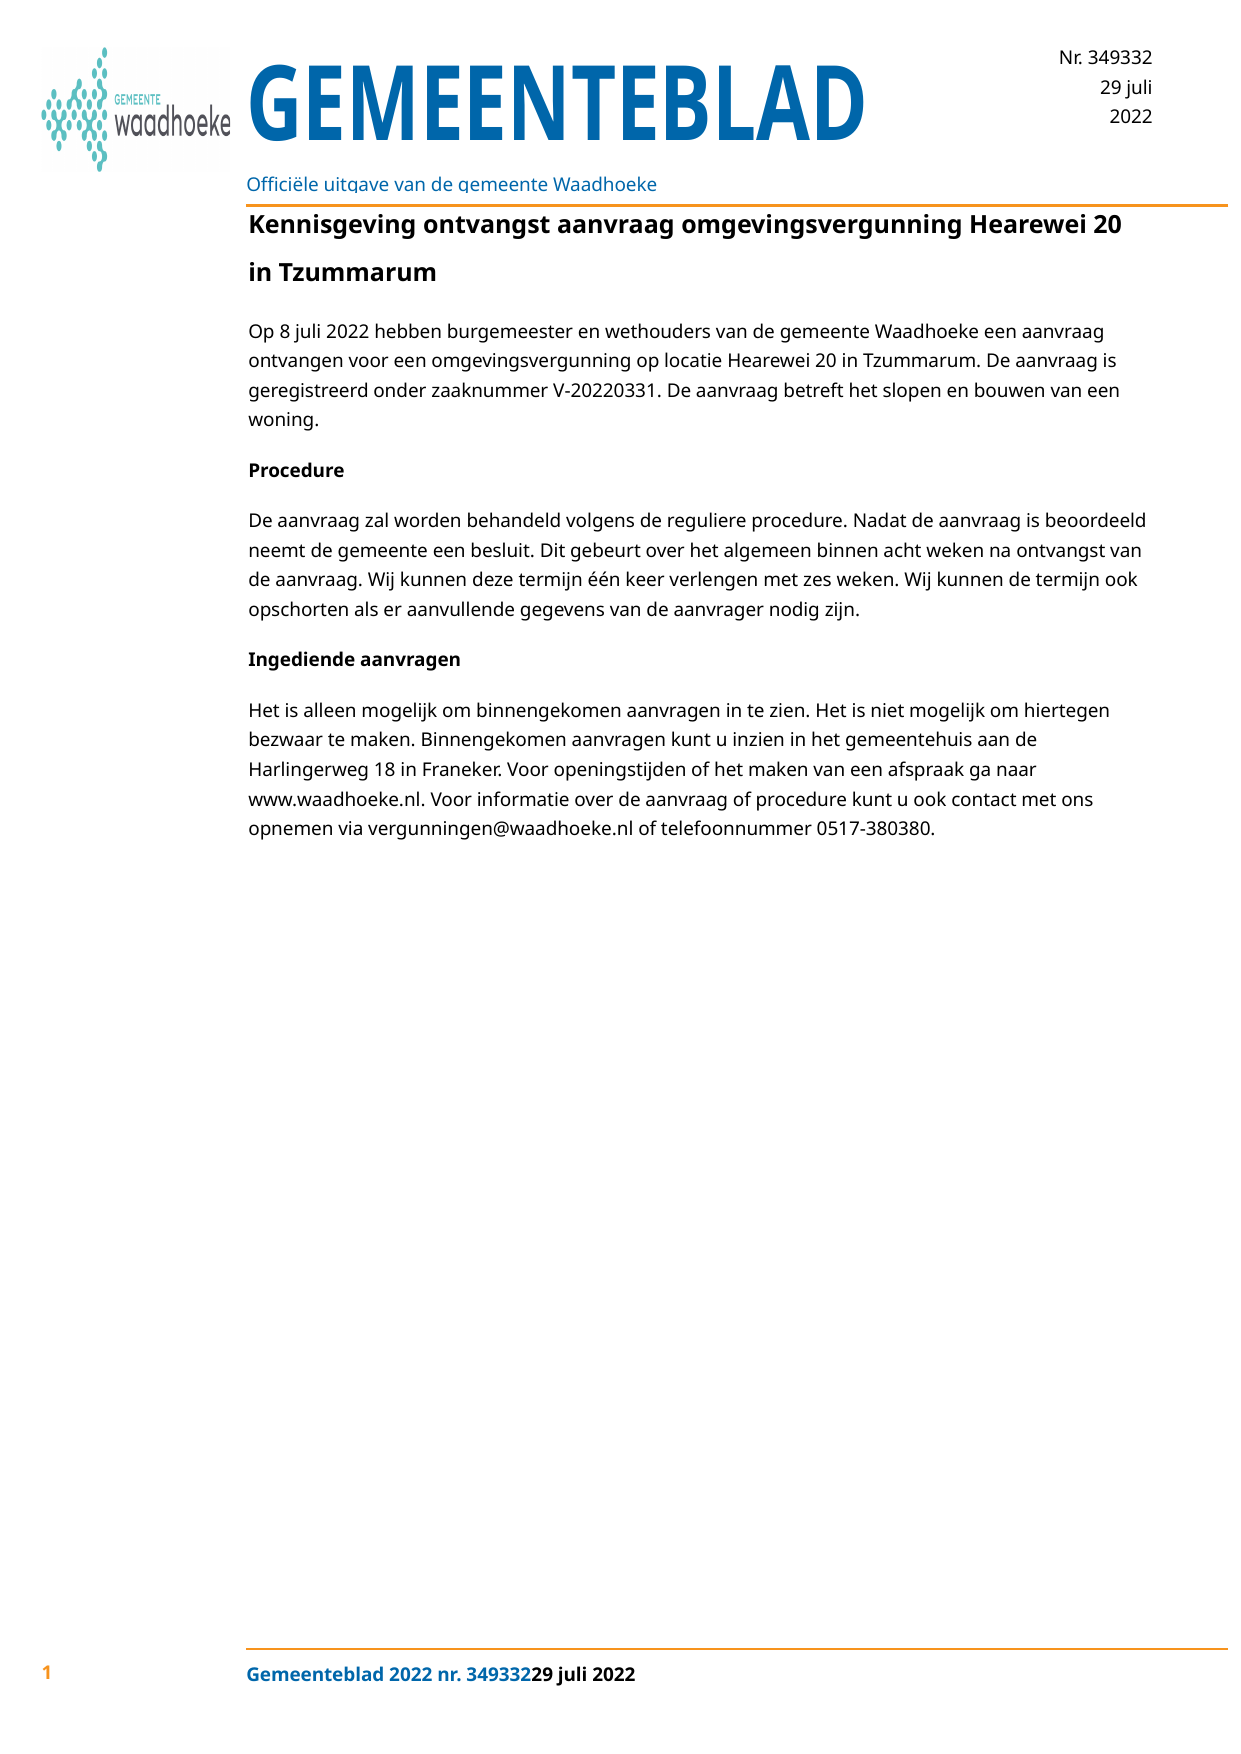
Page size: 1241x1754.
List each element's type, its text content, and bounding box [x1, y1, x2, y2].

text Procedure [248, 457, 1152, 483]
text Kennisgeving ontvangst aanvraag omgevingsvergunning Hearewei 20 in Tzummarum [248, 207, 1152, 288]
text Ingediende aanvragen [248, 647, 1152, 672]
text Op 8 juli 2022 hebben burgemeester en wethouders van de gemeente Waadhoeke een aanvraag ontvangen voor een omgevingsvergunning op locatie Hearewei 20 in Tzummarum. De aanvraag is geregistreerd onder zaaknummer V-20220331. De aanvraag betreft het slopen en bouwen van een woning. [248, 318, 1152, 432]
picture [41, 47, 231, 172]
text De aanvraag zal worden behandeld volgens de reguliere procedure. Nadat de aanvraag is beoordeeld neemt de gemeente een besluit. Dit gebeurt over het algemeen binnen acht weken na ontvangst van de aanvraag. Wij kunnen deze termijn één keer verlengen met zes weken. Wij kunnen de termijn ook opschorten als er aanvullende gegevens van de aanvrager nodig zijn. [248, 507, 1152, 622]
text Het is alleen mogelijk om binnengekomen aanvragen in te zien. Het is niet mogelijk om hiertegen bezwaar te maken. Binnengekomen aanvragen kunt u inzien in het gemeentehuis aan de Harlingerweg 18 in Franeker. Voor openingstijden of het maken van een afspraak ga naar www.waadhoeke.nl. Voor informatie over de aanvraag of procedure kunt u ook contact met ons opnemen via vergunningen@waadhoeke.nl of telefoonnummer 0517-380380. [248, 697, 1152, 841]
